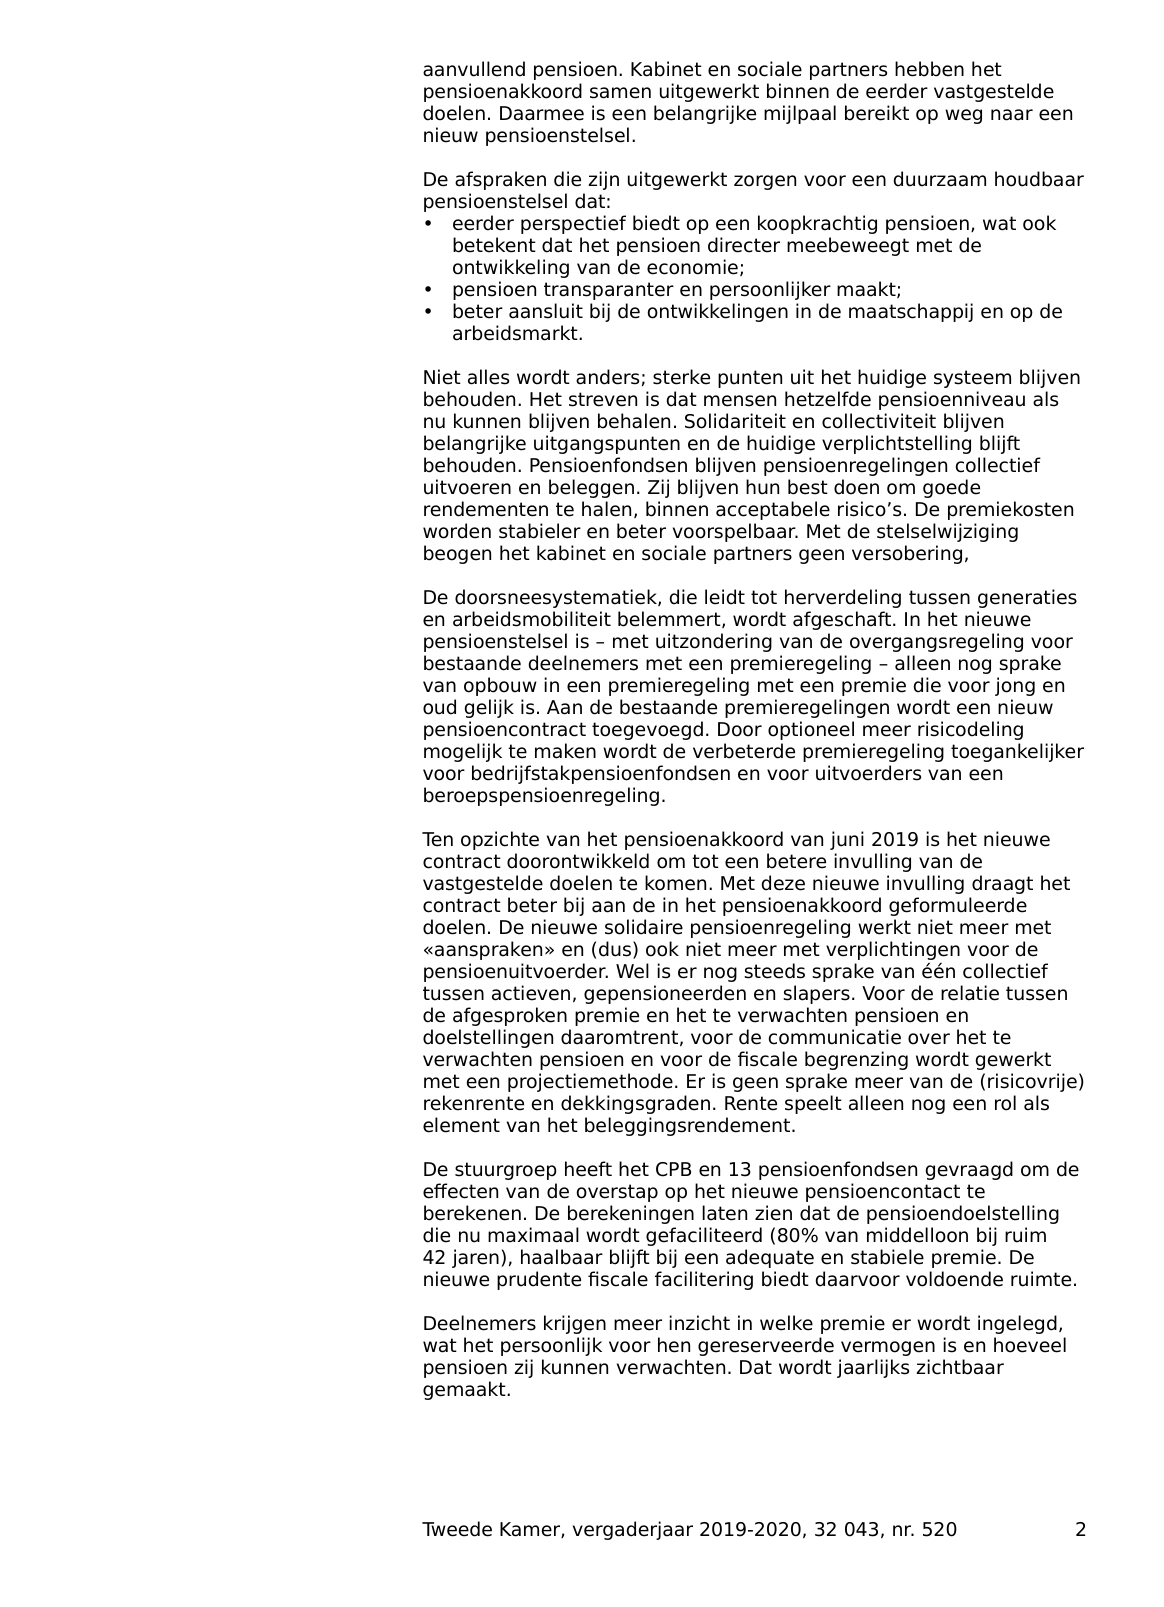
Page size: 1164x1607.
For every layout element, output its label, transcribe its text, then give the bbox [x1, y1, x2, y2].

text • eerder perspectief biedt op een koopkrachtig pensioen, wat ook betekent dat het pensioen directer meebeweegt met de ontwikkeling van de economie; [422, 213, 1087, 279]
text Niet alles wordt anders; sterke punten uit het huidige systeem blijven behouden. Het streven is dat mensen hetzelfde pensioenniveau als nu kunnen blijven behalen. Solidariteit en collectiviteit blijven belangrijke uitgangspunten en de huidige verplichtstelling blijft behouden. Pensioenfondsen blijven pensioenregelingen collectief uitvoeren en beleggen. Zij blijven hun best doen om goede rendementen te halen, binnen acceptabele risico’s. De premiekosten worden stabieler en beter voorspelbaar. Met de stelselwijziging beogen het kabinet en sociale partners geen versobering, [422, 367, 1087, 565]
text Ten opzichte van het pensioenakkoord van juni 2019 is het nieuwe contract doorontwikkeld om tot een betere invulling van de vastgestelde doelen te komen. Met deze nieuwe invulling draagt het contract beter bij aan de in het pensioenakkoord geformuleerde doelen. De nieuwe solidaire pensioenregeling werkt niet meer met «aanspraken» en (dus) ook niet meer met verplichtingen voor de pensioenuitvoerder. Wel is er nog steeds sprake van één collectief tussen actieven, gepensioneerden en slapers. Voor de relatie tussen de afgesproken premie en het te verwachten pensioen en doelstellingen daaromtrent, voor de communicatie over het te verwachten pensioen en voor de fiscale begrenzing wordt gewerkt met een projectiemethode. Er is geen sprake meer van de (risicovrije) rekenrente en dekkingsgraden. Rente speelt alleen nog een rol als element van het beleggingsrendement. [422, 829, 1087, 1137]
text De stuurgroep heeft het CPB en 13 pensioenfondsen gevraagd om de effecten van de overstap op het nieuwe pensioencontact te berekenen. De berekeningen laten zien dat de pensioendoelstelling die nu maximaal wordt gefaciliteerd (80% van middelloon bij ruim 42 jaren), haalbaar blijft bij een adequate en stabiele premie. De nieuwe prudente fiscale facilitering biedt daarvoor voldoende ruimte. [422, 1159, 1087, 1291]
text aanvullend pensioen. Kabinet en sociale partners hebben het pensioenakkoord samen uitgewerkt binnen de eerder vastgestelde doelen. Daarmee is een belangrijke mijlpaal bereikt op weg naar een nieuw pensioenstelsel. [422, 59, 1087, 147]
text De doorsneesystematiek, die leidt tot herverdeling tussen generaties en arbeidsmobiliteit belemmert, wordt afgeschaft. In het nieuwe pensioenstelsel is – met uitzondering van de overgangsregeling voor bestaande deelnemers met een premieregeling – alleen nog sprake van opbouw in een premieregeling met een premie die voor jong en oud gelijk is. Aan de bestaande premieregelingen wordt een nieuw pensioencontract toegevoegd. Door optioneel meer risicodeling mogelijk te maken wordt de verbeterde premieregeling toegankelijker voor bedrijfstakpensioenfondsen en voor uitvoerders van een beroepspensioenregeling. [422, 587, 1087, 807]
text • pensioen transparanter en persoonlijker maakt; [422, 279, 1087, 301]
text De afspraken die zijn uitgewerkt zorgen voor een duurzaam houdbaar pensioenstelsel dat: [422, 169, 1087, 213]
text Deelnemers krijgen meer inzicht in welke premie er wordt ingelegd, wat het persoonlijk voor hen gereserveerde vermogen is en hoeveel pensioen zij kunnen verwachten. Dat wordt jaarlijks zichtbaar gemaakt. [422, 1313, 1087, 1401]
text • beter aansluit bij de ontwikkelingen in de maatschappij en op de arbeidsmarkt. [422, 301, 1087, 345]
